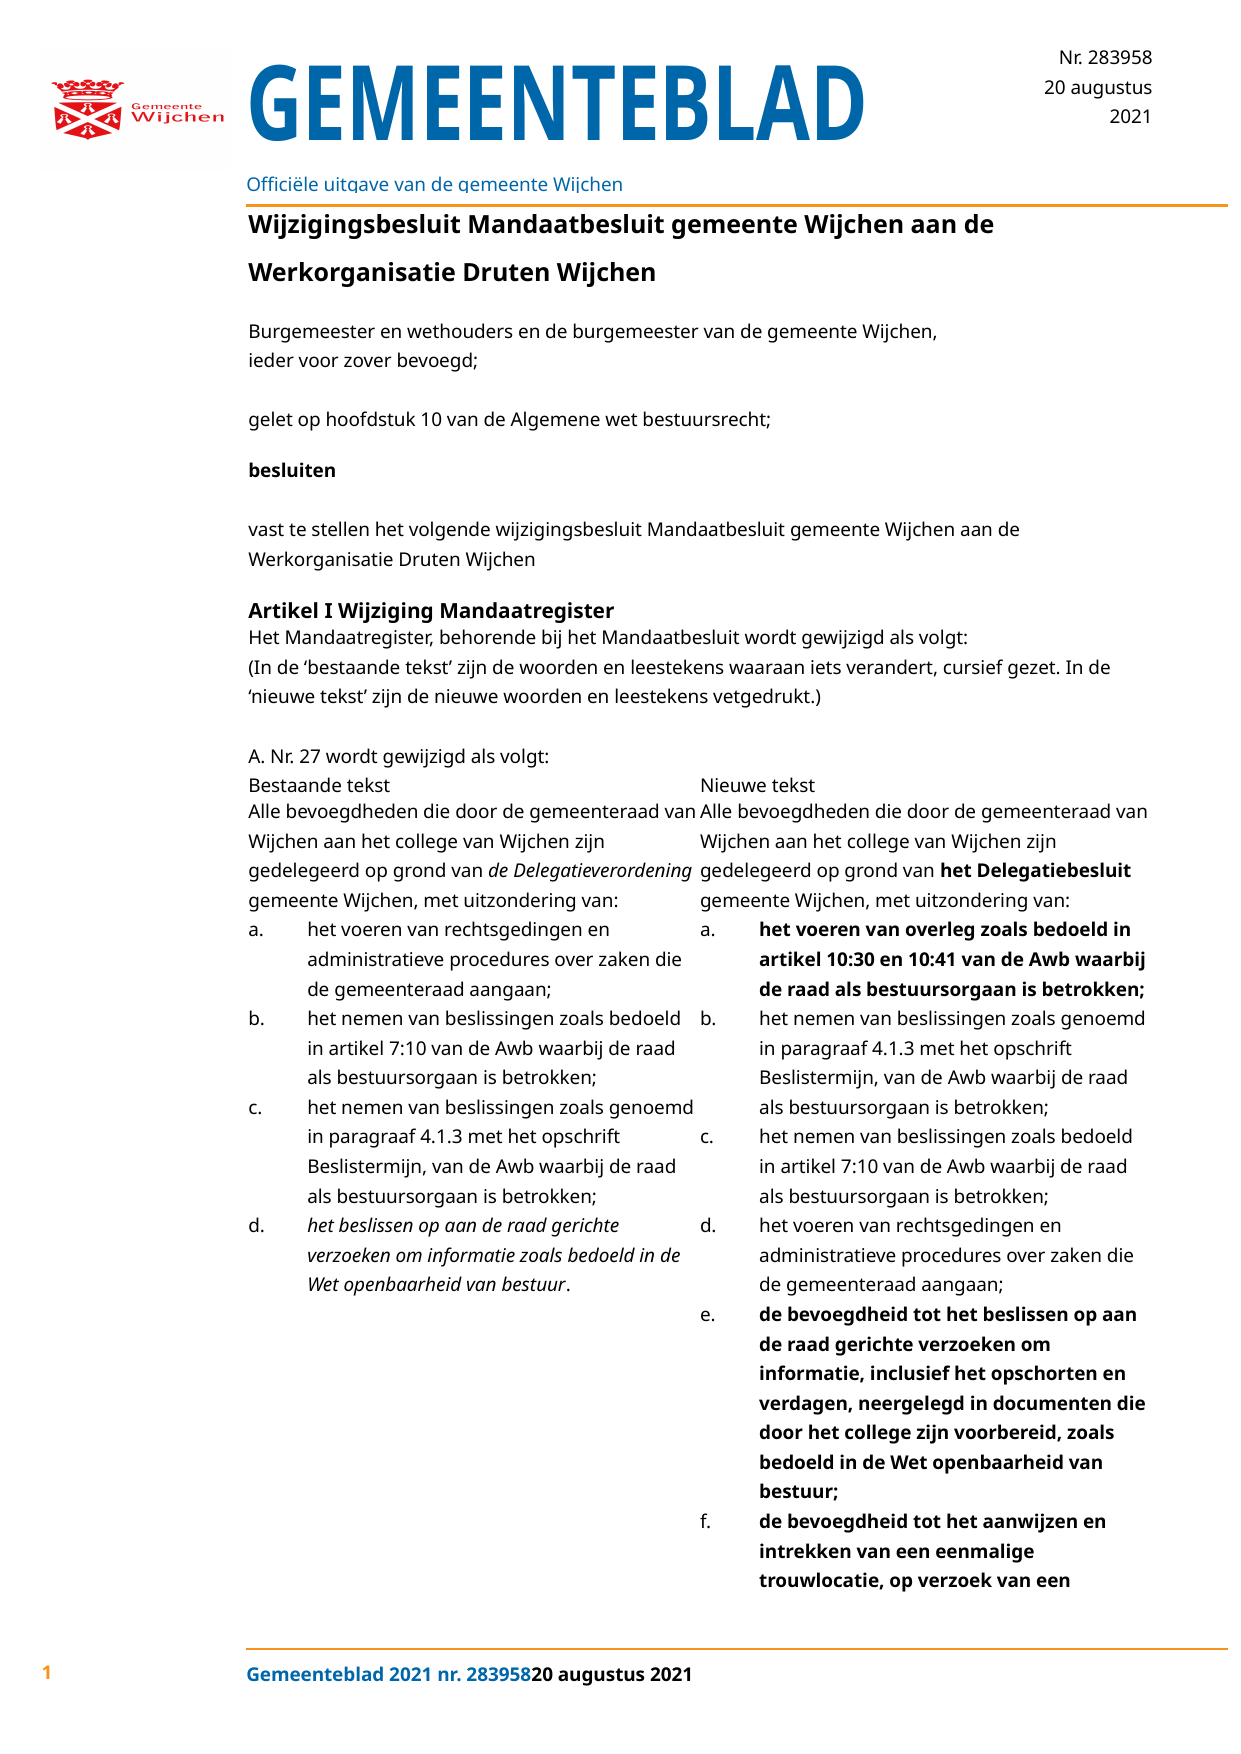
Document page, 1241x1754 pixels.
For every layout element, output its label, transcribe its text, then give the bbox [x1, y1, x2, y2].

table_header Nieuwe tekst [700, 773, 1152, 798]
text A. Nr. 27 wordt gewijzigd als volgt: [248, 743, 1152, 769]
table_cell Alle bevoegdheden die door de gemeenteraad van Wijchen aan het college van Wijchen zijn gedelegeerd op grond van het Delegatiebesluit gemeente Wijchen, met uitzondering van: het voeren van overleg zoals bedoeld in artikel 10:30 en 10:41 van de Awb waarbij de raad als bestuursorgaan is betrokken; het nemen van beslissingen zoals genoemd in paragraaf 4.1.3 met het opschrift Beslistermijn, van de Awb waarbij de raad als bestuursorgaan is betrokken; het nemen van beslissingen zoals bedoeld in artikel 7:10 van de Awb waarbij de raad als bestuursorgaan is betrokken; het voeren van rechtsgedingen en administratieve procedures over zaken die de gemeenteraad aangaan; de bevoegdheid tot het beslissen op aan de raad gerichte verzoeken om informatie, inclusief het opschorten en verdagen, neergelegd in documenten die door het college zijn voorbereid, zoals bedoeld in de Wet openbaarheid van bestuur; de bevoegdheid tot het aanwijzen en intrekken van een eenmalige trouwlocatie, op verzoek van een [700, 798, 1152, 1593]
text Burgemeester en wethouders en de burgemeester van de gemeente Wijchen, [248, 318, 1152, 344]
text (In de ‘bestaande tekst’ zijn de woorden en leestekens waaraan iets verandert, cursief gezet. In de ‘nieuwe tekst’ zijn de nieuwe woorden en leestekens vetgedrukt.) [248, 654, 1152, 709]
text Artikel I Wijziging Mandaatregister [248, 596, 1152, 624]
text Het Mandaatregister, behorende bij het Mandaatbesluit wordt gewijzigd als volgt: [248, 624, 1152, 650]
picture [41, 47, 231, 172]
text gelet op hoofdstuk 10 van de Algemene wet bestuursrecht; [248, 407, 1152, 432]
text besluiten [248, 457, 1152, 483]
table_cell Alle bevoegdheden die door de gemeenteraad van Wijchen aan het college van Wijchen zijn gedelegeerd op grond van de Delegatieverordening gemeente Wijchen, met uitzondering van: het voeren van rechtsgedingen en administratieve procedures over zaken die de gemeenteraad aangaan; het nemen van beslissingen zoals bedoeld in artikel 7:10 van de Awb waarbij de raad als bestuursorgaan is betrokken; het nemen van beslissingen zoals genoemd in paragraaf 4.1.3 met het opschrift Beslistermijn, van de Awb waarbij de raad als bestuursorgaan is betrokken; het beslissen op aan de raad gerichte verzoeken om informatie zoals bedoeld in de Wet openbaarheid van bestuur. [248, 798, 700, 1593]
text vast te stellen het volgende wijzigingsbesluit Mandaatbesluit gemeente Wijchen aan de Werkorganisatie Druten Wijchen [248, 516, 1152, 571]
text Wijzigingsbesluit Mandaatbesluit gemeente Wijchen aan de Werkorganisatie Druten Wijchen [248, 207, 1152, 288]
text ieder voor zover bevoegd; [248, 347, 1152, 373]
table_header Bestaande tekst [248, 773, 700, 798]
